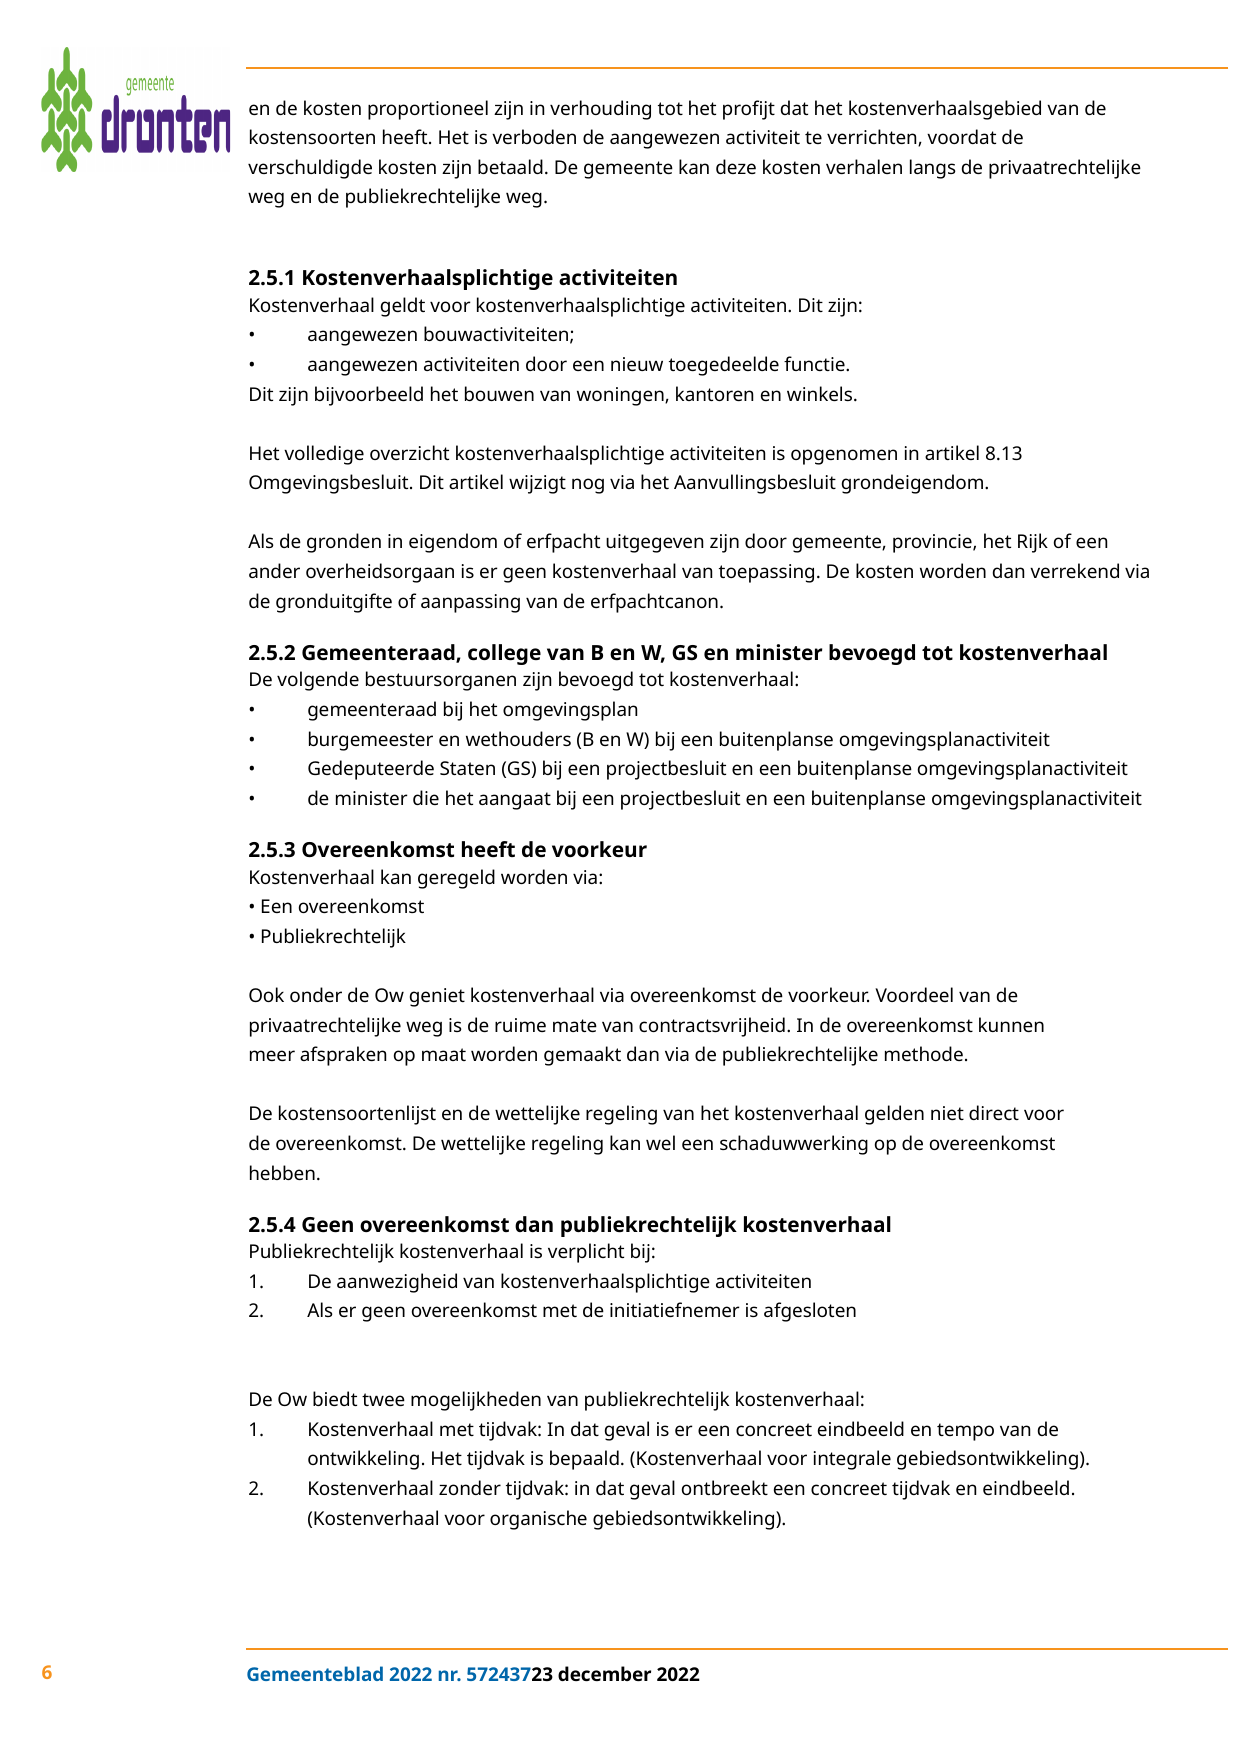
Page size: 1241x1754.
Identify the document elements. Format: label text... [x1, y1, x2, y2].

list Kostenverhaal met tijdvak: In dat geval is er een concreet eindbeeld en tempo van de ontwikkeling. Het tijdvak is bepaald. (Kostenverhaal voor integrale gebiedsontwikkeling). [248, 1416, 1152, 1471]
picture [41, 47, 231, 172]
list de minister die het aangaat bij een projectbesluit en een buitenplanse omgevingsplanactiviteit [248, 785, 1152, 811]
text 2.5.4 Geen overeenkomst dan publiekrechtelijk kostenverhaal [248, 1210, 1152, 1238]
text • Publiekrechtelijk [248, 923, 1152, 949]
text Dit zijn bijvoorbeeld het bouwen van woningen, kantoren en winkels. [248, 381, 1152, 406]
text Publiekrechtelijk kostenverhaal is verplicht bij: [248, 1238, 1152, 1264]
text Als de gronden in eigendom of erfpacht uitgegeven zijn door gemeente, provincie, het Rijk of een ander overheidsorgaan is er geen kostenverhaal van toepassing. De kosten worden dan verrekend via de gronduitgifte of aanpassing van de erfpachtcanon. [248, 529, 1152, 613]
text Kostenverhaal geldt voor kostenverhaalsplichtige activiteiten. Dit zijn: [248, 292, 1152, 318]
text De Ow biedt twee mogelijkheden van publiekrechtelijk kostenverhaal: [248, 1386, 1152, 1412]
text Ook onder de Ow geniet kostenverhaal via overeenkomst de voorkeur. Voordeel van de [248, 982, 1152, 1008]
text Kostenverhaal kan geregeld worden via: [248, 864, 1152, 889]
list De aanwezigheid van kostenverhaalsplichtige activiteiten [248, 1268, 1152, 1294]
text 2.5.2 Gemeenteraad, college van B en W, GS en minister bevoegd tot kostenverhaal [248, 638, 1152, 667]
text • Een overeenkomst [248, 893, 1152, 919]
text privaatrechtelijke weg is de ruime mate van contractsvrijheid. In de overeenkomst kunnen [248, 1012, 1152, 1037]
list Gedeputeerde Staten (GS) bij een projectbesluit en een buitenplanse omgevingsplanactiviteit [248, 755, 1152, 781]
list gemeenteraad bij het omgevingsplan [248, 696, 1152, 722]
text meer afspraken op maat worden gemaakt dan via de publiekrechtelijke methode. [248, 1041, 1152, 1067]
list Kostenverhaal zonder tijdvak: in dat geval ontbreekt een concreet tijdvak en eindbeeld. (Kostenverhaal voor organische gebiedsontwikkeling). [248, 1475, 1152, 1531]
text hebben. [248, 1160, 1152, 1185]
text De volgende bestuursorganen zijn bevoegd tot kostenverhaal: [248, 667, 1152, 692]
text De kostensoortenlijst en de wettelijke regeling van het kostenverhaal gelden niet direct voor [248, 1101, 1152, 1126]
list aangewezen bouwactiviteiten; [248, 322, 1152, 347]
text Het volledige overzicht kostenverhaalsplichtige activiteiten is opgenomen in artikel 8.13 [248, 440, 1152, 466]
list aangewezen activiteiten door een nieuw toegedeelde functie. [248, 351, 1152, 377]
text de overeenkomst. De wettelijke regeling kan wel een schaduwwerking op de overeenkomst [248, 1130, 1152, 1156]
text Omgevingsbesluit. Dit artikel wijzigt nog via het Aanvullingsbesluit grondeigendom. [248, 469, 1152, 495]
list burgemeester en wethouders (B en W) bij een buitenplanse omgevingsplanactiviteit [248, 726, 1152, 752]
text 2.5.3 Overeenkomst heeft de voorkeur [248, 835, 1152, 864]
text en de kosten proportioneel zijn in verhouding tot het profijt dat het kostenverhaalsgebied van de kostensoorten heeft. Het is verboden de aangewezen activiteit te verrichten, voordat de verschuldigde kosten zijn betaald. De gemeente kan deze kosten verhalen langs de privaatrechtelijke weg en de publiekrechtelijke weg. [248, 95, 1152, 209]
list Als er geen overeenkomst met de initiatiefnemer is afgesloten [248, 1298, 1152, 1323]
text 2.5.1 Kostenverhaalsplichtige activiteiten [248, 263, 1152, 292]
